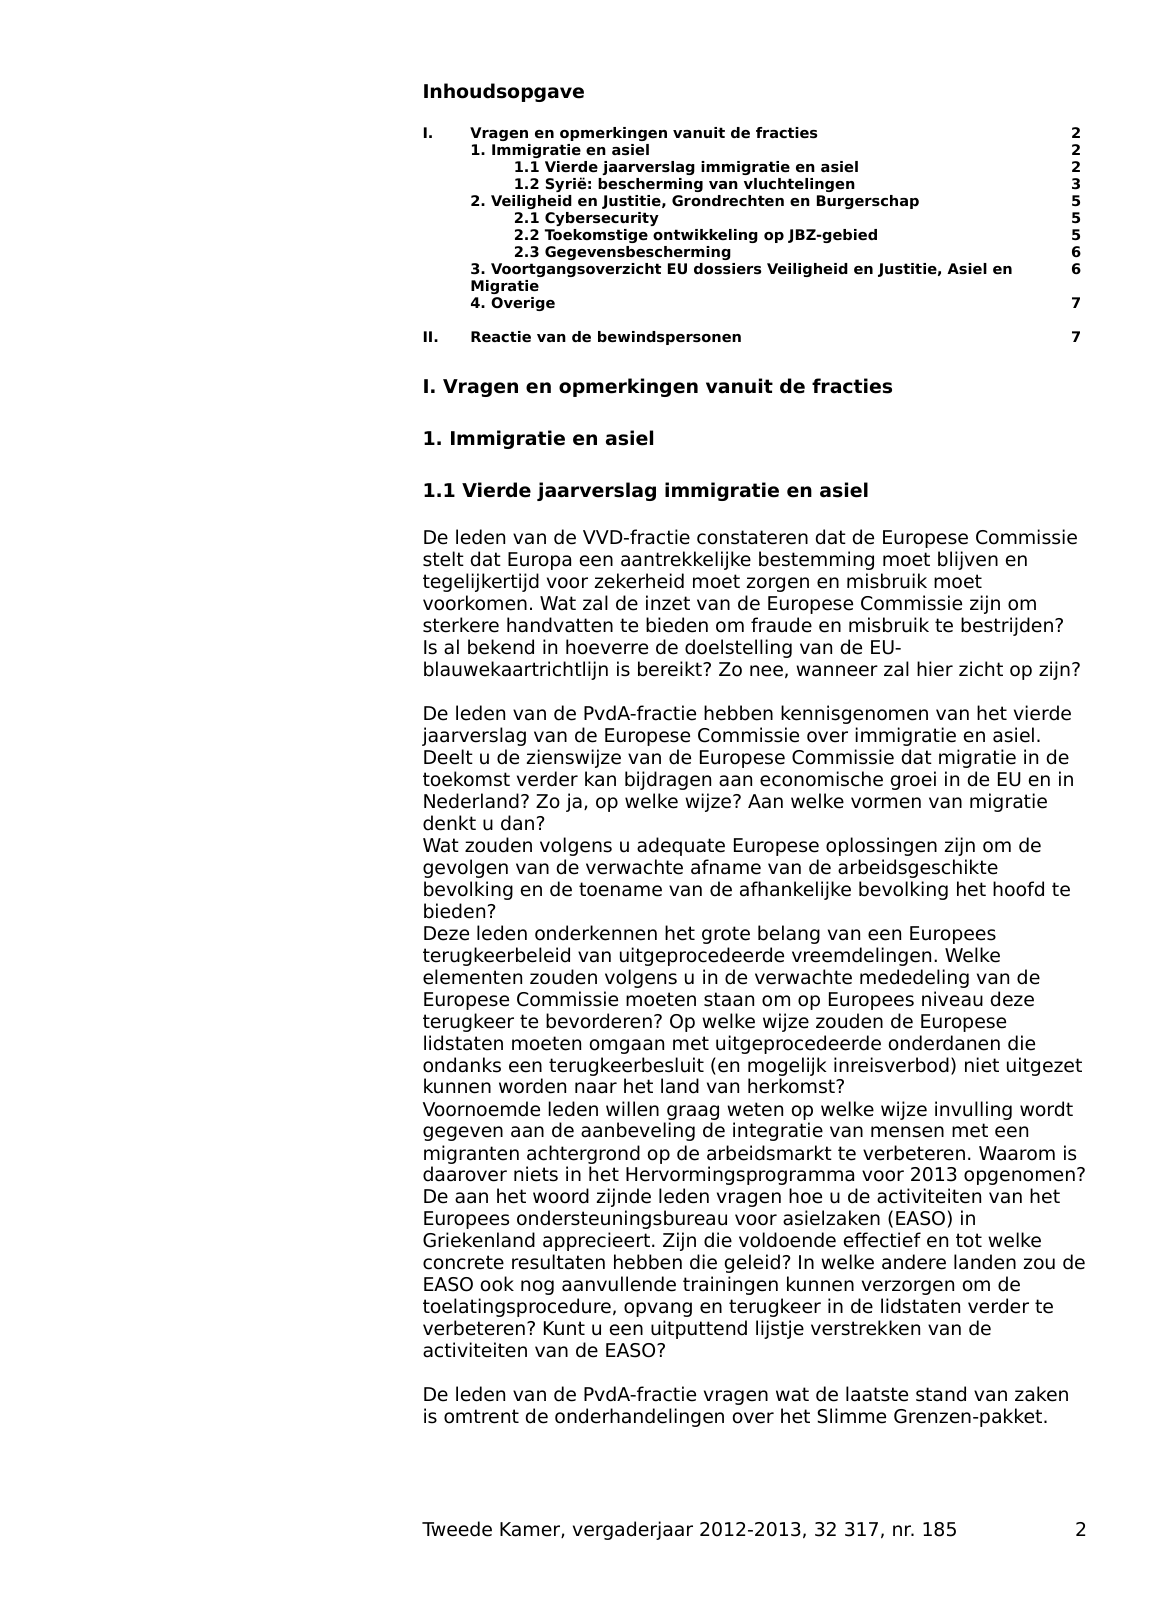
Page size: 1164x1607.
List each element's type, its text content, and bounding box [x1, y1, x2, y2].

table_cell [422, 227, 464, 244]
table_cell [422, 142, 464, 159]
table_cell [422, 159, 464, 176]
text De leden van de PvdA-fractie hebben kennisgenomen van het vierde jaarverslag van de Europese Commissie over immigratie en asiel. Deelt u de zienswijze van de Europese Commissie dat migratie in de toekomst verder kan bijdragen aan economische groei in de EU en in Nederland? Zo ja, op welke wijze? Aan welke vormen van migratie denkt u dan? [422, 703, 1087, 835]
table_cell [422, 244, 464, 261]
text Is al bekend in hoeverre de doelstelling van de EU-blauwekaartrichtlijn is bereikt? Zo nee, wanneer zal hier zicht op zijn? [422, 637, 1087, 681]
table_cell [508, 312, 1026, 329]
table_cell 3 [1026, 176, 1087, 193]
table_cell [464, 210, 508, 227]
table_cell 7 [1026, 329, 1087, 346]
text De aan het woord zijnde leden vragen hoe u de activiteiten van het Europees ondersteuningsbureau voor asielzaken (EASO) in Griekenland apprecieert. Zijn die voldoende effectief en tot welke concrete resultaten hebben die geleid? In welke andere landen zou de EASO ook nog aanvullende trainingen kunnen verzorgen om de toelatingsprocedure, opvang en terugkeer in de lidstaten verder te verbeteren? Kunt u een uitputtend lijstje verstrekken van de activiteiten van de EASO? [422, 1186, 1087, 1362]
table_cell 2.1 Cybersecurity [508, 210, 1026, 227]
table_cell Reactie van de bewindspersonen [464, 329, 1026, 346]
table_cell 2 [1026, 159, 1087, 176]
table_header I. [422, 125, 464, 142]
table_cell [422, 210, 464, 227]
table_cell 2. Veiligheid en Justitie, Grondrechten en Burgerschap [464, 193, 1026, 210]
subtitle I. Vragen en opmerkingen vanuit de fracties [422, 376, 1087, 398]
table_cell 6 [1026, 244, 1087, 261]
table_cell [464, 312, 508, 329]
table_cell 5 [1026, 227, 1087, 244]
text De leden van de VVD-fractie constateren dat de Europese Commissie stelt dat Europa een aantrekkelijke bestemming moet blijven en tegelijkertijd voor zekerheid moet zorgen en misbruik moet voorkomen. Wat zal de inzet van de Europese Commissie zijn om sterkere handvatten te bieden om fraude en misbruik te bestrijden? [422, 527, 1087, 637]
table_cell 2.3 Gegevensbescherming [508, 244, 1026, 261]
text Wat zouden volgens u adequate Europese oplossingen zijn om de gevolgen van de verwachte afname van de arbeidsgeschikte bevolking en de toename van de afhankelijke bevolking het hoofd te bieden? [422, 835, 1087, 923]
table_cell 1. Immigratie en asiel [464, 142, 1026, 159]
table_cell 6 [1026, 261, 1087, 295]
table_cell [1026, 312, 1087, 329]
subtitle 1.1 Vierde jaarverslag immigratie en asiel [422, 480, 1087, 502]
table_cell 7 [1026, 295, 1087, 312]
table_cell [422, 295, 464, 312]
table_cell [464, 176, 508, 193]
table_cell [422, 193, 464, 210]
table_cell [464, 227, 508, 244]
table_cell 5 [1026, 193, 1087, 210]
table_cell [422, 312, 464, 329]
table_cell 1.2 Syrië: bescherming van vluchtelingen [508, 176, 1026, 193]
table_header Vragen en opmerkingen vanuit de fracties [464, 125, 1026, 142]
table_cell 1.1 Vierde jaarverslag immigratie en asiel [508, 159, 1026, 176]
text De leden van de PvdA-fractie vragen wat de laatste stand van zaken is omtrent de onderhandelingen over het Slimme Grenzen-pakket. [422, 1384, 1087, 1428]
subtitle 1. Immigratie en asiel [422, 428, 1087, 450]
table_cell [422, 261, 464, 295]
table_header 2 [1026, 125, 1087, 142]
table_cell 2.2 Toekomstige ontwikkeling op JBZ-gebied [508, 227, 1026, 244]
table_cell [422, 176, 464, 193]
subtitle Inhoudsopgave [422, 81, 1087, 103]
table_cell [464, 159, 508, 176]
table_cell 5 [1026, 210, 1087, 227]
table_cell 2 [1026, 142, 1087, 159]
table_cell 3. Voortgangsoverzicht EU dossiers Veiligheid en Justitie, Asiel en Migratie [464, 261, 1026, 295]
table_cell 4. Overige [464, 295, 1026, 312]
text Deze leden onderkennen het grote belang van een Europees terugkeerbeleid van uitgeprocedeerde vreemdelingen. Welke elementen zouden volgens u in de verwachte mededeling van de Europese Commissie moeten staan om op Europees niveau deze terugkeer te bevorderen? Op welke wijze zouden de Europese lidstaten moeten omgaan met uitgeprocedeerde onderdanen die ondanks een terugkeerbesluit (en mogelijk inreisverbod) niet uitgezet kunnen worden naar het land van herkomst? [422, 923, 1087, 1098]
table_cell [464, 244, 508, 261]
table_cell II. [422, 329, 464, 346]
text Voornoemde leden willen graag weten op welke wijze invulling wordt gegeven aan de aanbeveling de integratie van mensen met een migranten achtergrond op de arbeidsmarkt te verbeteren. Waarom is daarover niets in het Hervormingsprogramma voor 2013 opgenomen? [422, 1098, 1087, 1186]
